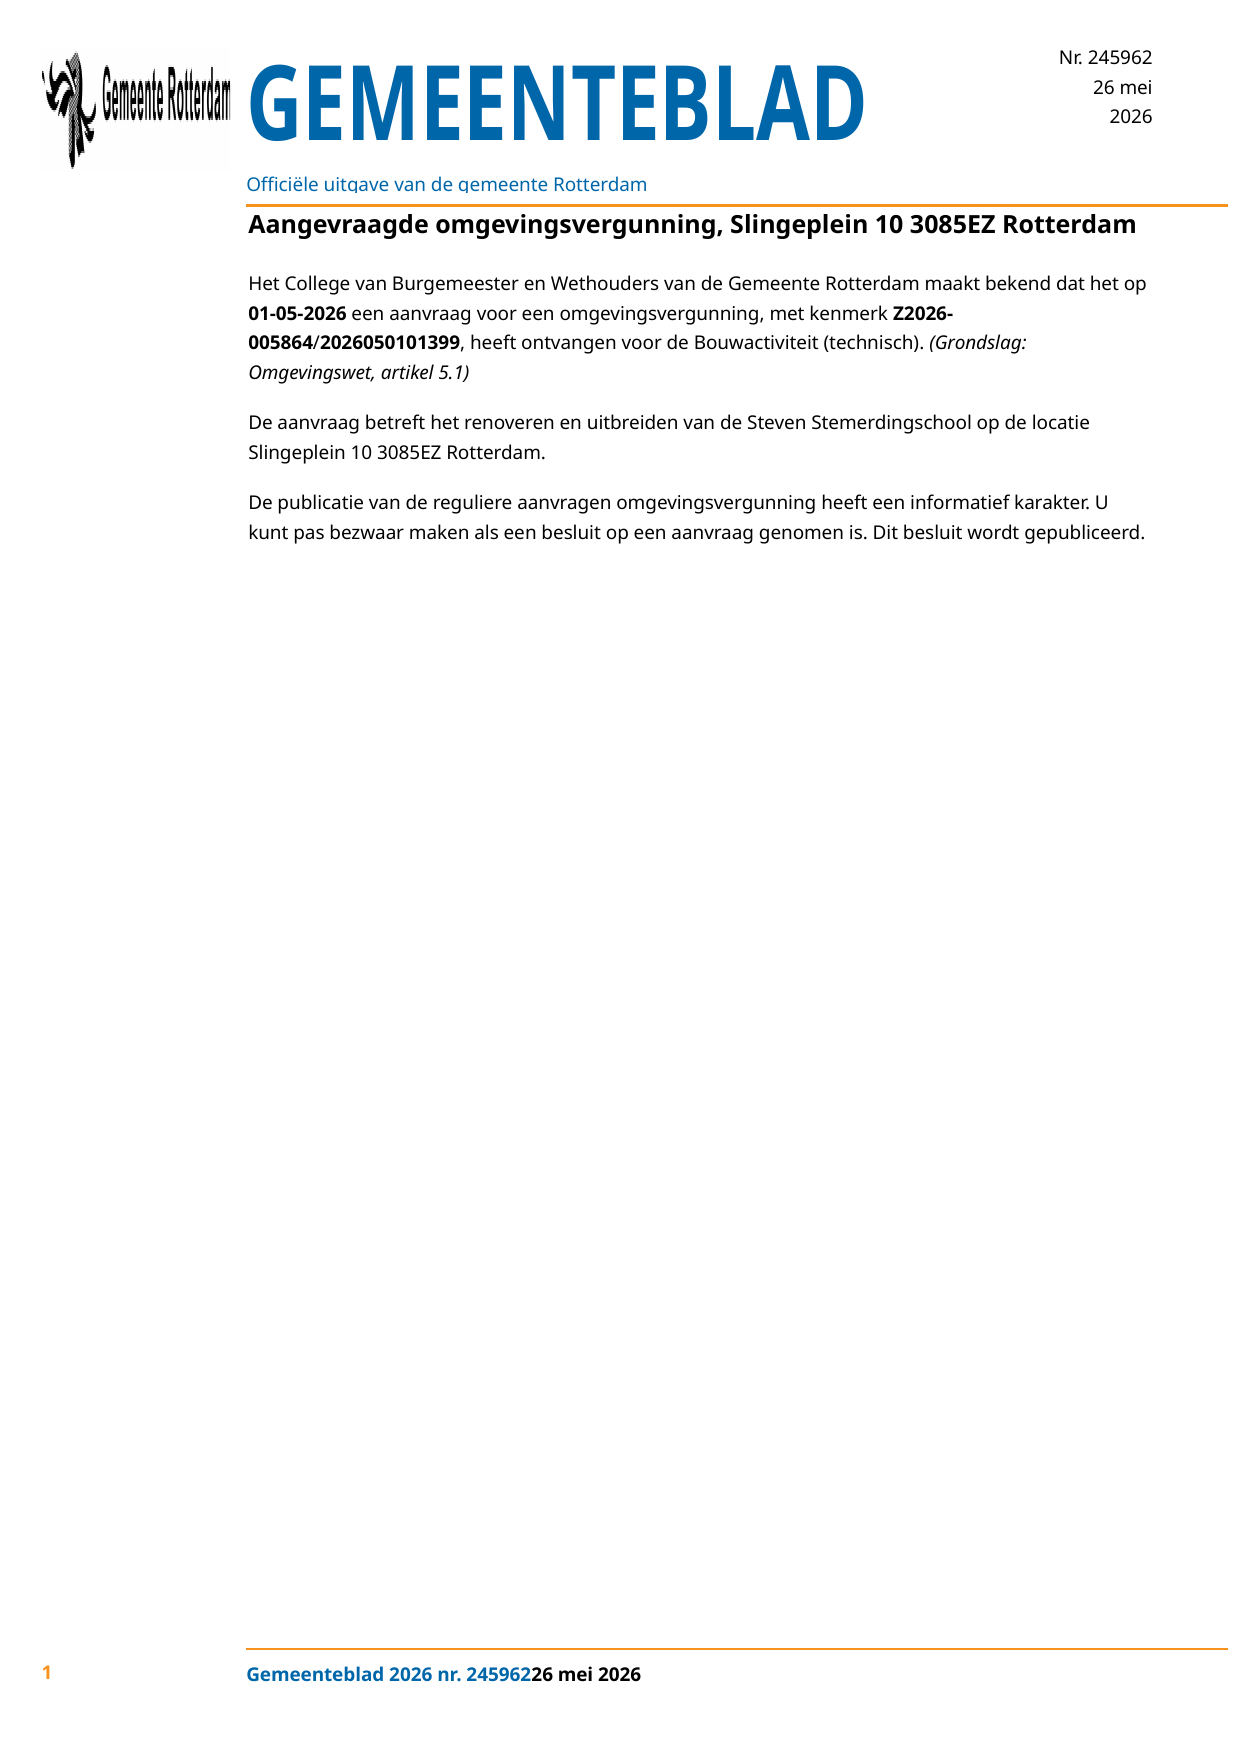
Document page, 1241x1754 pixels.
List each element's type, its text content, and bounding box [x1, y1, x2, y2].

picture [41, 47, 231, 172]
text Aangevraagde omgevingsvergunning, Slingeplein 10 3085EZ Rotterdam [248, 207, 1152, 241]
text De publicatie van de reguliere aanvragen omgevingsvergunning heeft een informatief karakter. U kunt pas bezwaar maken als een besluit op een aanvraag genomen is. Dit besluit wordt gepubliceerd. [248, 489, 1152, 545]
text De aanvraag betreft het renoveren en uitbreiden van de Steven Stemerdingschool op de locatie Slingeplein 10 3085EZ Rotterdam. [248, 409, 1152, 465]
text Het College van Burgemeester en Wethouders van de Gemeente Rotterdam maakt bekend dat het op 01-05-2026 een aanvraag voor een omgevingsvergunning, met kenmerk Z2026-005864/2026050101399, heeft ontvangen voor de Bouwactiviteit (technisch). (Grondslag: Omgevingswet, artikel 5.1) [248, 270, 1152, 385]
